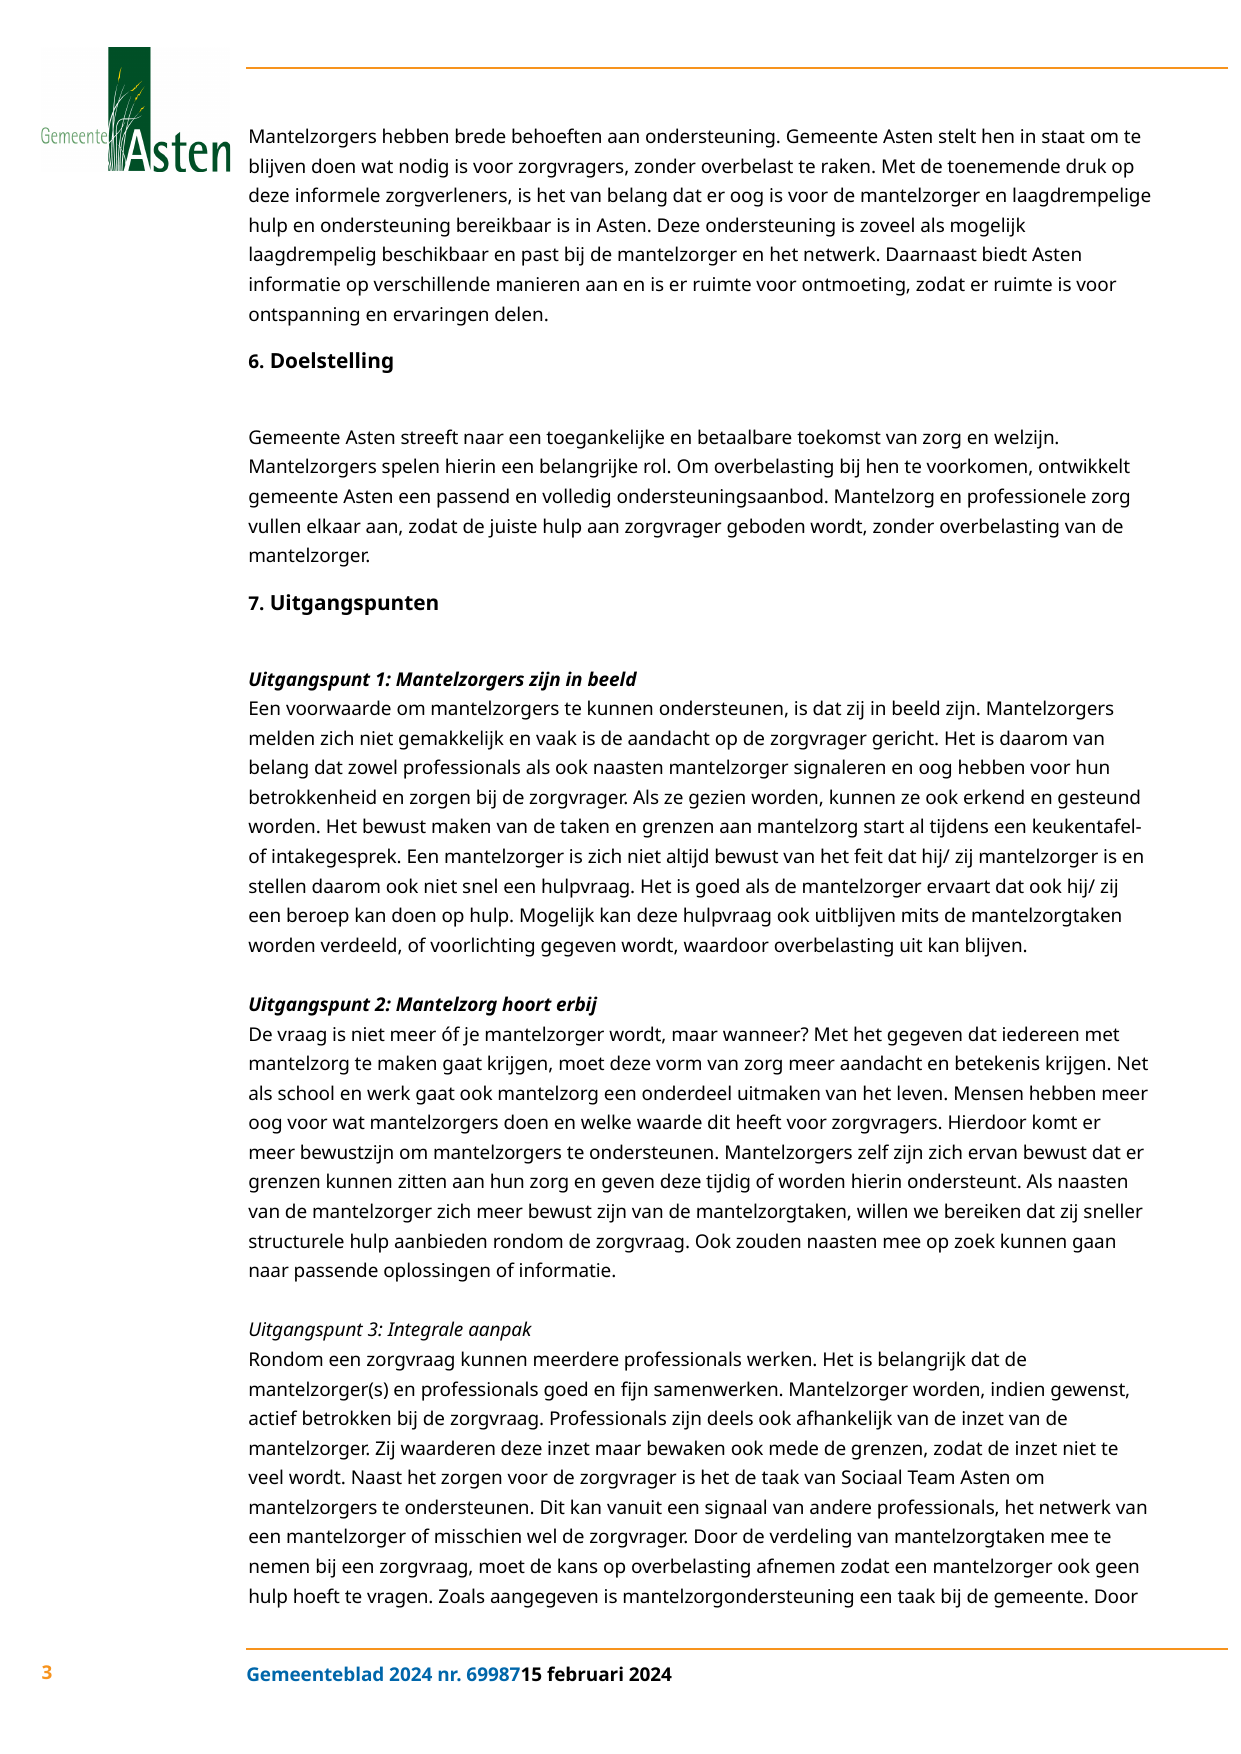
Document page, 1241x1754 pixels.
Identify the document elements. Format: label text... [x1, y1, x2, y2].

text Rondom een zorgvraag kunnen meerdere professionals werken. Het is belangrijk dat de mantelzorger(s) en professionals goed en fijn samenwerken. Mantelzorger worden, indien gewenst, actief betrokken bij de zorgvraag. Professionals zijn deels ook afhankelijk van de inzet van de mantelzorger. Zij waarderen deze inzet maar bewaken ook mede de grenzen, zodat de inzet niet te veel wordt. Naast het zorgen voor de zorgvrager is het de taak van Sociaal Team Asten om mantelzorgers te ondersteunen. Dit kan vanuit een signaal van andere professionals, het netwerk van een mantelzorger of misschien wel de zorgvrager. Door de verdeling van mantelzorgtaken mee te nemen bij een zorgvraag, moet de kans op overbelasting afnemen zodat een mantelzorger ook geen hulp hoeft te vragen. Zoals aangegeven is mantelzorgondersteuning een taak bij de gemeente. Door [248, 1346, 1152, 1608]
picture [41, 47, 231, 172]
text Uitgangspunt 1: Mantelzorgers zijn in beeld [248, 666, 1152, 691]
text De vraag is niet meer óf je mantelzorger wordt, maar wanneer? Met het gegeven dat iedereen met mantelzorg te maken gaat krijgen, moet deze vorm van zorg meer aandacht en betekenis krijgen. Net als school en werk gaat ook mantelzorg een onderdeel uitmaken van het leven. Mensen hebben meer oog voor wat mantelzorgers doen en welke waarde dit heeft voor zorgvragers. Hierdoor komt er meer bewustzijn om mantelzorgers te ondersteunen. Mantelzorgers zelf zijn zich ervan bewust dat er grenzen kunnen zitten aan hun zorg en geven deze tijdig of worden hierin ondersteunt. Als naasten van de mantelzorger zich meer bewust zijn van de mantelzorgtaken, willen we bereiken dat zij sneller structurele hulp aanbieden rondom de zorgvraag. Ook zouden naasten mee op zoek kunnen gaan naar passende oplossingen of informatie. [248, 1021, 1152, 1283]
text Uitgangspunt 3: Integrale aanpak [248, 1317, 1152, 1342]
text Gemeente Asten streeft naar een toegankelijke en betaalbare toekomst van zorg en welzijn. Mantelzorgers spelen hierin een belangrijke rol. Om overbelasting bij hen te voorkomen, ontwikkelt gemeente Asten een passend en volledig ondersteuningsaanbod. Mantelzorg en professionele zorg vullen elkaar aan, zodat de juiste hulp aan zorgvrager geboden wordt, zonder overbelasting van de mantelzorger. [248, 424, 1152, 568]
text 7. Uitgangspunten [248, 588, 1152, 616]
text Een voorwaarde om mantelzorgers te kunnen ondersteunen, is dat zij in beeld zijn. Mantelzorgers melden zich niet gemakkelijk en vaak is de aandacht op de zorgvrager gericht. Het is daarom van belang dat zowel professionals als ook naasten mantelzorger signaleren en oog hebben voor hun betrokkenheid en zorgen bij de zorgvrager. Als ze gezien worden, kunnen ze ook erkend en gesteund worden. Het bewust maken van de taken en grenzen aan mantelzorg start al tijdens een keukentafel- of intakegesprek. Een mantelzorger is zich niet altijd bewust van het feit dat hij/ zij mantelzorger is en stellen daarom ook niet snel een hulpvraag. Het is goed als de mantelzorger ervaart dat ook hij/ zij een beroep kan doen op hulp. Mogelijk kan deze hulpvraag ook uitblijven mits de mantelzorgtaken worden verdeeld, of voorlichting gegeven wordt, waardoor overbelasting uit kan blijven. [248, 695, 1152, 958]
text 6. Doelstelling [248, 346, 1152, 375]
text Uitgangspunt 2: Mantelzorg hoort erbij [248, 991, 1152, 1017]
text Mantelzorgers hebben brede behoeften aan ondersteuning. Gemeente Asten stelt hen in staat om te blijven doen wat nodig is voor zorgvragers, zonder overbelast te raken. Met de toenemende druk op deze informele zorgverleners, is het van belang dat er oog is voor de mantelzorger en laagdrempelige hulp en ondersteuning bereikbaar is in Asten. Deze ondersteuning is zoveel als mogelijk laagdrempelig beschikbaar en past bij de mantelzorger en het netwerk. Daarnaast biedt Asten informatie op verschillende manieren aan en is er ruimte voor ontmoeting, zodat er ruimte is voor ontspanning en ervaringen delen. [248, 123, 1152, 326]
